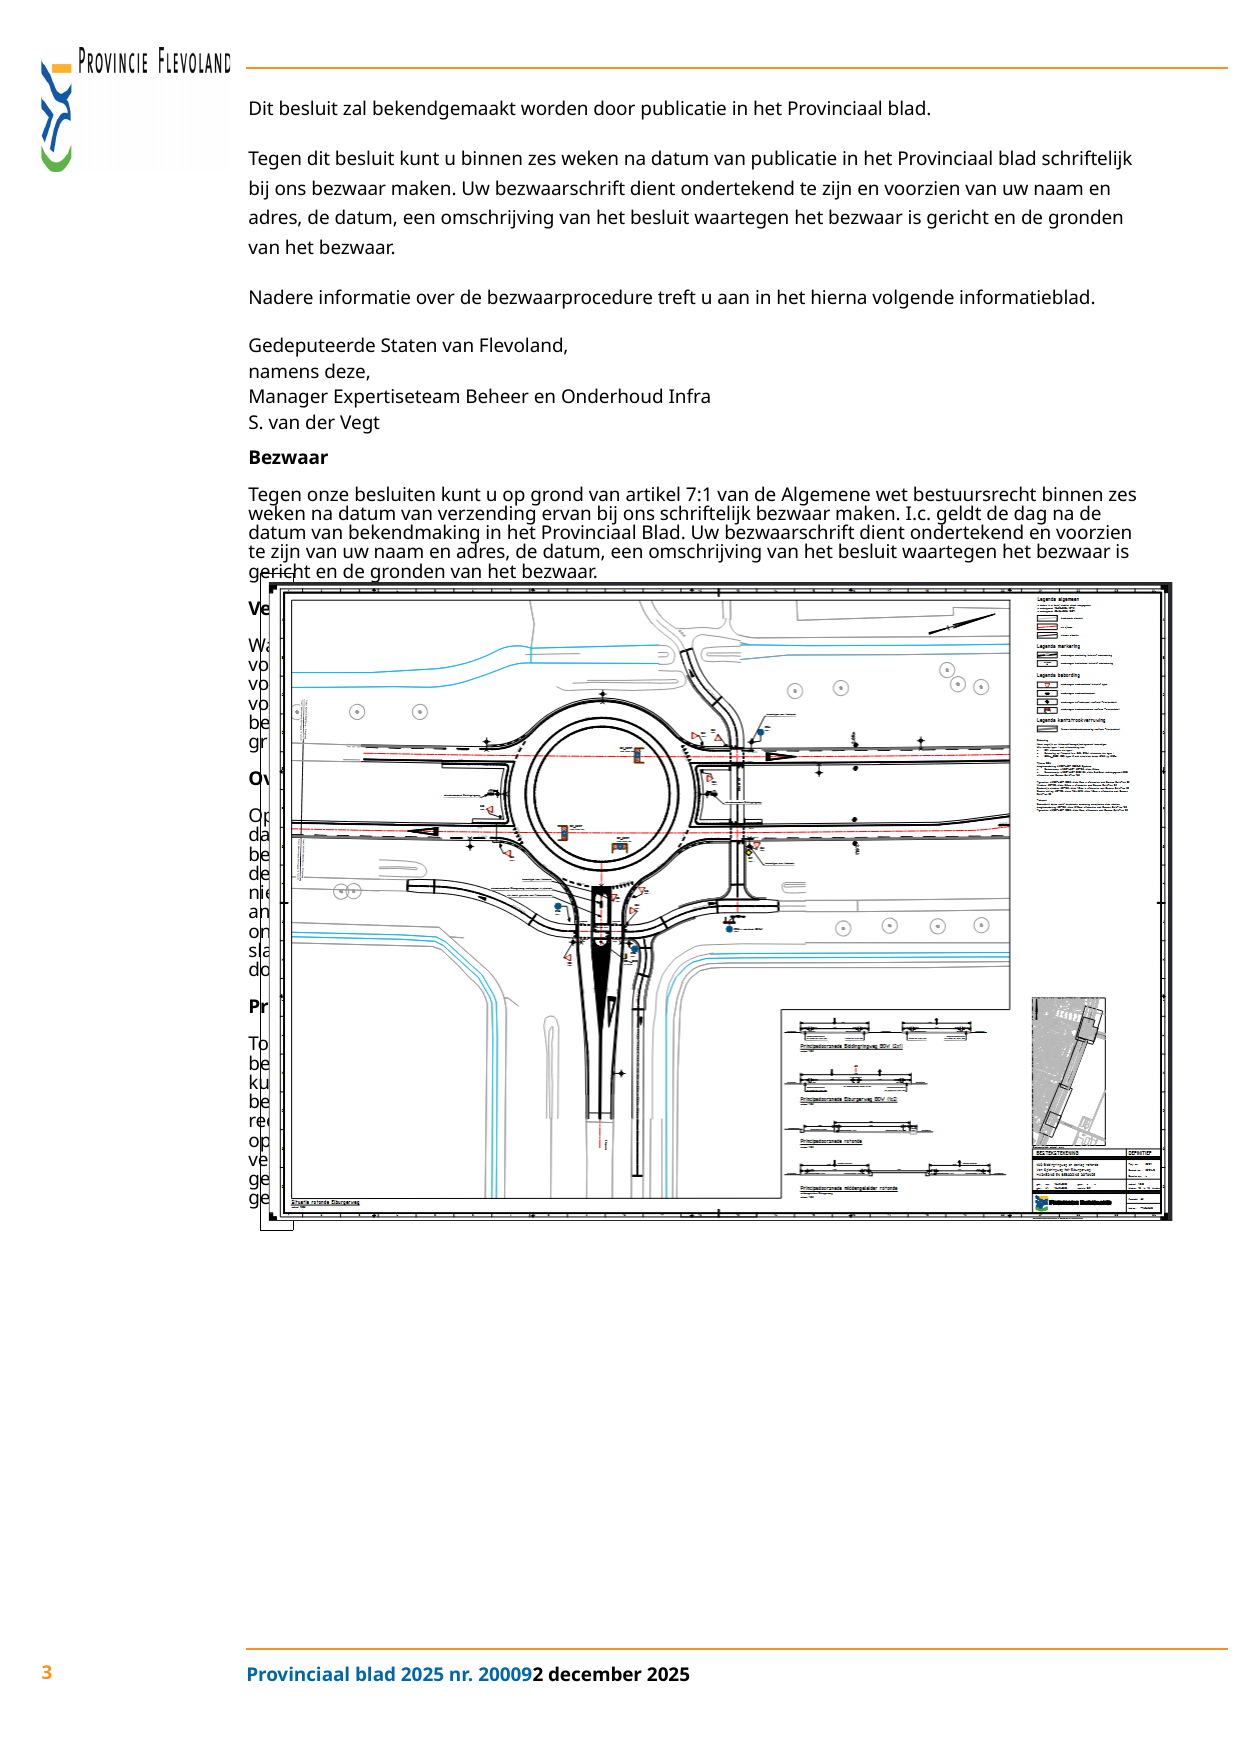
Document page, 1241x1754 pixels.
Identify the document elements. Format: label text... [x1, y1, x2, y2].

text namens deze, [248, 358, 1152, 384]
text Manager Expertiseteam Beheer en Onderhoud Infra [248, 384, 1152, 409]
picture [41, 47, 231, 172]
text Nadere informatie over de bezwaarprocedure treft u aan in het hierna volgende informatieblad. [248, 284, 1152, 310]
text Gedeputeerde Staten van Flevoland, [248, 332, 1152, 358]
text Bezwaar [248, 449, 1152, 468]
text Dit besluit zal bekendgemaakt worden door publicatie in het Provinciaal blad. [248, 95, 1152, 121]
picture [268, 582, 1173, 1221]
text Tegen dit besluit kunt u binnen zes weken na datum van publicatie in het Provinciaal blad schriftelijk bij ons bezwaar maken. Uw bezwaarschrift dient ondertekend te zijn en voorzien van uw naam en adres, de datum, een omschrijving van het besluit waartegen het bezwaar is gericht en de gronden van het bezwaar. [248, 145, 1152, 260]
text S. van der Vegt [248, 409, 1152, 435]
text Tegen onze besluiten kunt u op grond van artikel 7:1 van de Algemene wet bestuursrecht binnen zes weken na datum van verzending ervan bij ons schriftelijk bezwaar maken. I.c. geldt de dag na de datum van bekendmaking in het Provinciaal Blad. Uw bezwaarschrift dient ondertekend en voorzien te zijn van uw naam en adres, de datum, een omschrijving van het besluit waartegen het bezwaar is gericht en de gronden van het bezwaar. [248, 486, 1152, 582]
